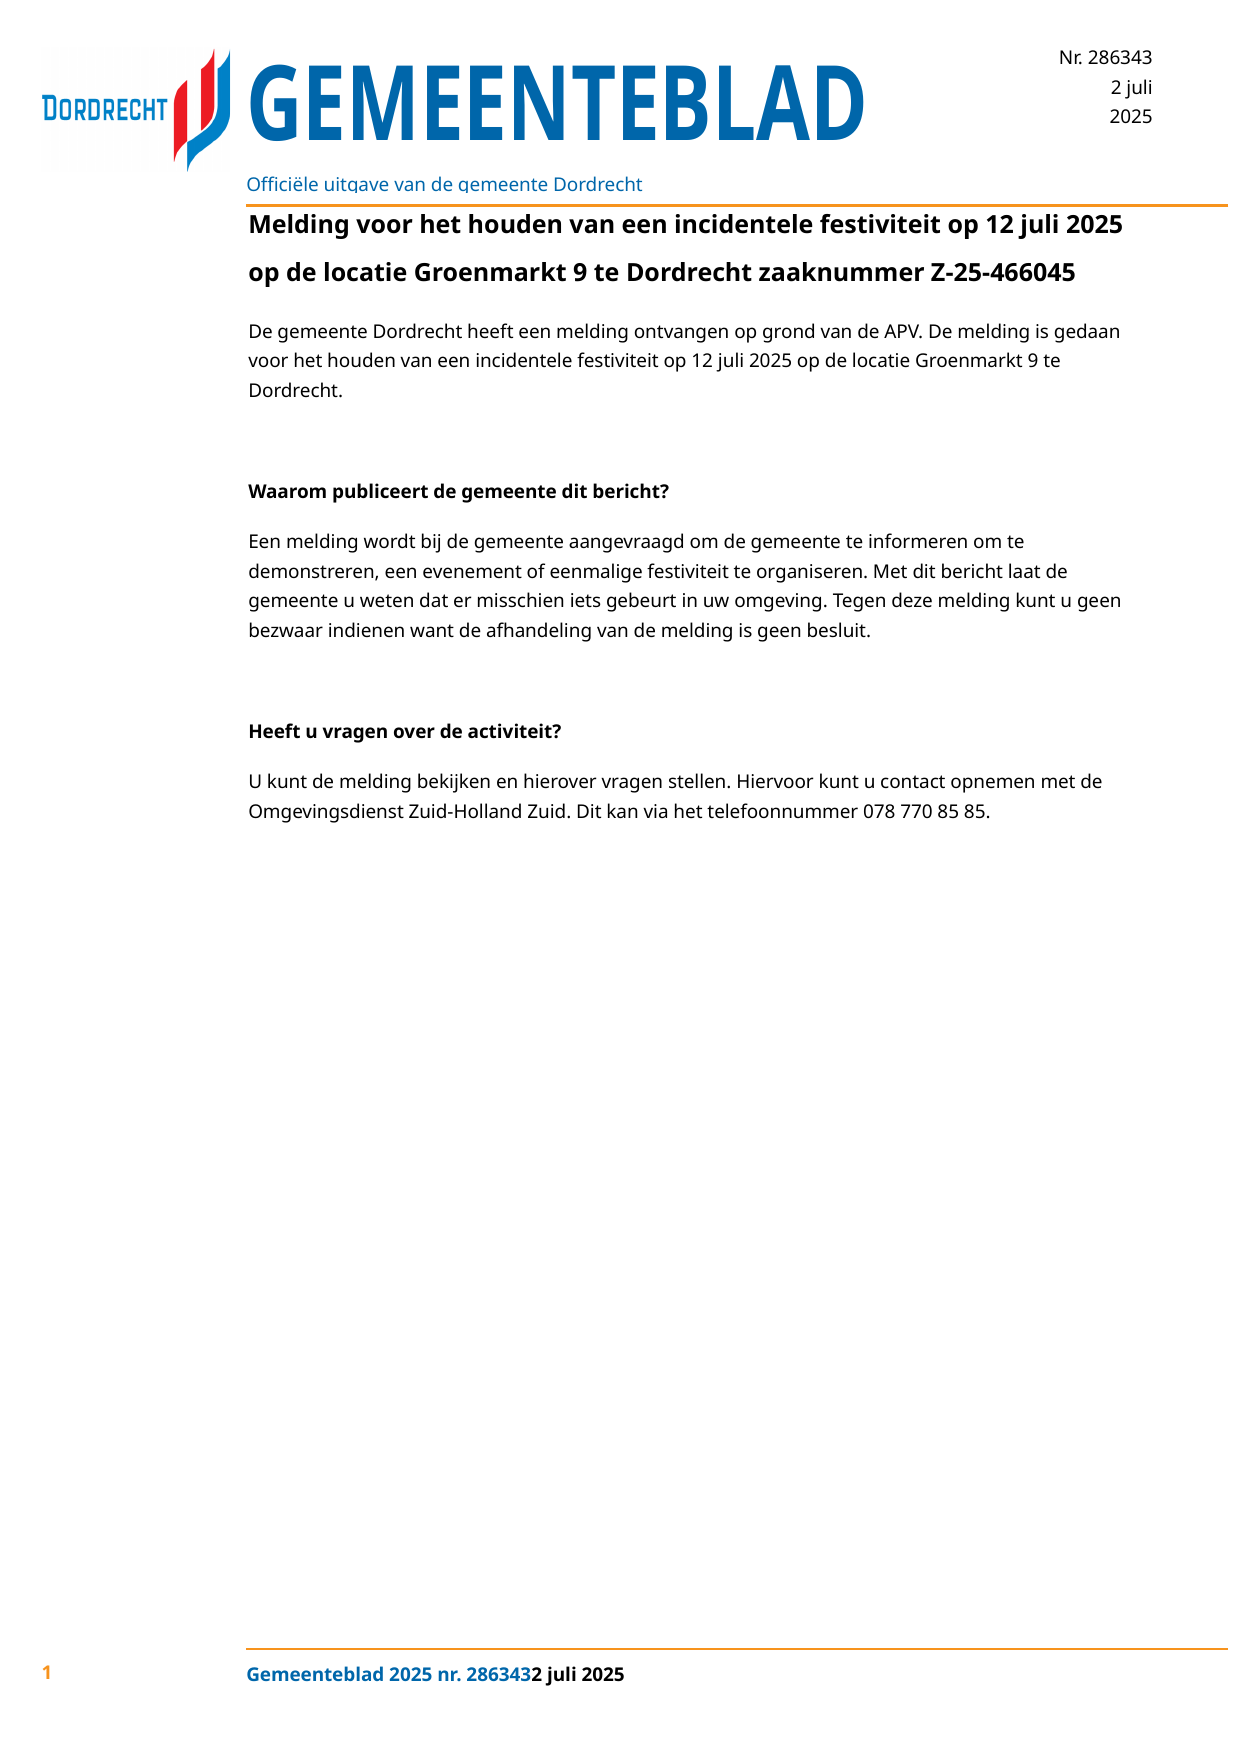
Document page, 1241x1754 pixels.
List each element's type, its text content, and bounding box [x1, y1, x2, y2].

text Waarom publiceert de gemeente dit bericht? [248, 478, 1152, 504]
text De gemeente Dordrecht heeft een melding ontvangen op grond van de APV. De melding is gedaan voor het houden van een incidentele festiviteit op 12 juli 2025 op de locatie Groenmarkt 9 te Dordrecht. [248, 318, 1152, 403]
text U kunt de melding bekijken en hierover vragen stellen. Hiervoor kunt u contact opnemen met de Omgevingsdienst Zuid-Holland Zuid. Dit kan via het telefoonnummer 078 770 85 85. [248, 768, 1152, 824]
picture [41, 47, 231, 172]
text Een melding wordt bij de gemeente aangevraagd om de gemeente te informeren om te demonstreren, een evenement of eenmalige festiviteit te organiseren. Met dit bericht laat de gemeente u weten dat er misschien iets gebeurt in uw omgeving. Tegen deze melding kunt u geen bezwaar indienen want de afhandeling van de melding is geen besluit. [248, 528, 1152, 643]
text Melding voor het houden van een incidentele festiviteit op 12 juli 2025 op de locatie Groenmarkt 9 te Dordrecht zaaknummer Z-25-466045 [248, 207, 1152, 288]
text Heeft u vragen over de activiteit? [248, 718, 1152, 744]
